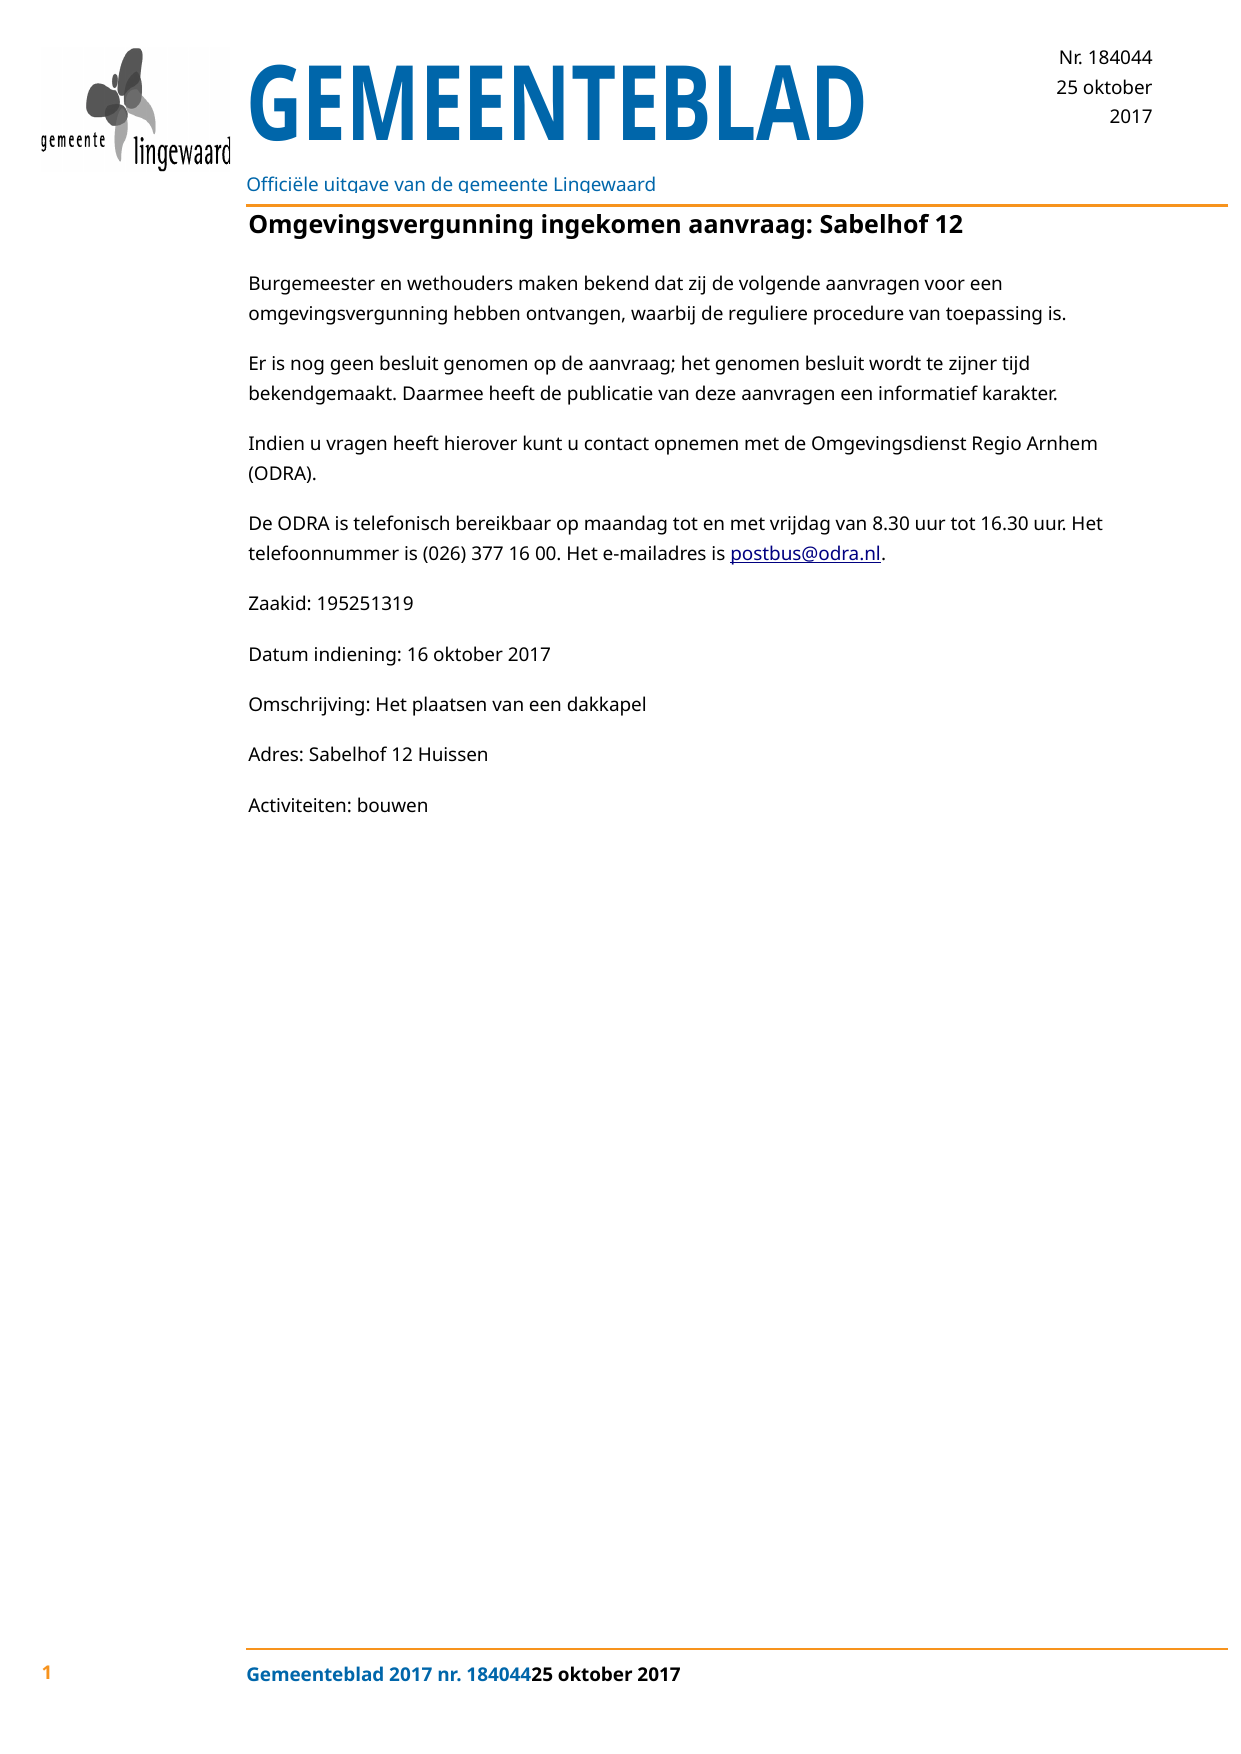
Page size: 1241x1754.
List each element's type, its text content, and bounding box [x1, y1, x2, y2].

text Zaakid: 195251319 [248, 590, 1152, 616]
text Indien u vragen heeft hierover kunt u contact opnemen met de Omgevingsdienst Regio Arnhem (ODRA). [248, 430, 1152, 486]
text Adres: Sabelhof 12 Huissen [248, 742, 1152, 767]
text Er is nog geen besluit genomen op de aanvraag; het genomen besluit wordt te zijner tijd bekendgemaakt. Daarmee heeft de publicatie van deze aanvragen een informatief karakter. [248, 350, 1152, 406]
text Omschrijving: Het plaatsen van een dakkapel [248, 691, 1152, 717]
text Omgevingsvergunning ingekomen aanvraag: Sabelhof 12 [248, 207, 1152, 241]
text Burgemeester en wethouders maken bekend dat zij de volgende aanvragen voor een omgevingsvergunning hebben ontvangen, waarbij de reguliere procedure van toepassing is. [248, 270, 1152, 326]
text Activiteiten: bouwen [248, 792, 1152, 818]
text De ODRA is telefonisch bereikbaar op maandag tot en met vrijdag van 8.30 uur tot 16.30 uur. Het telefoonnummer is (026) 377 16 00. Het e-mailadres is postbus@odra.nl. [248, 510, 1152, 566]
text Datum indiening: 16 oktober 2017 [248, 641, 1152, 666]
picture [41, 47, 231, 172]
